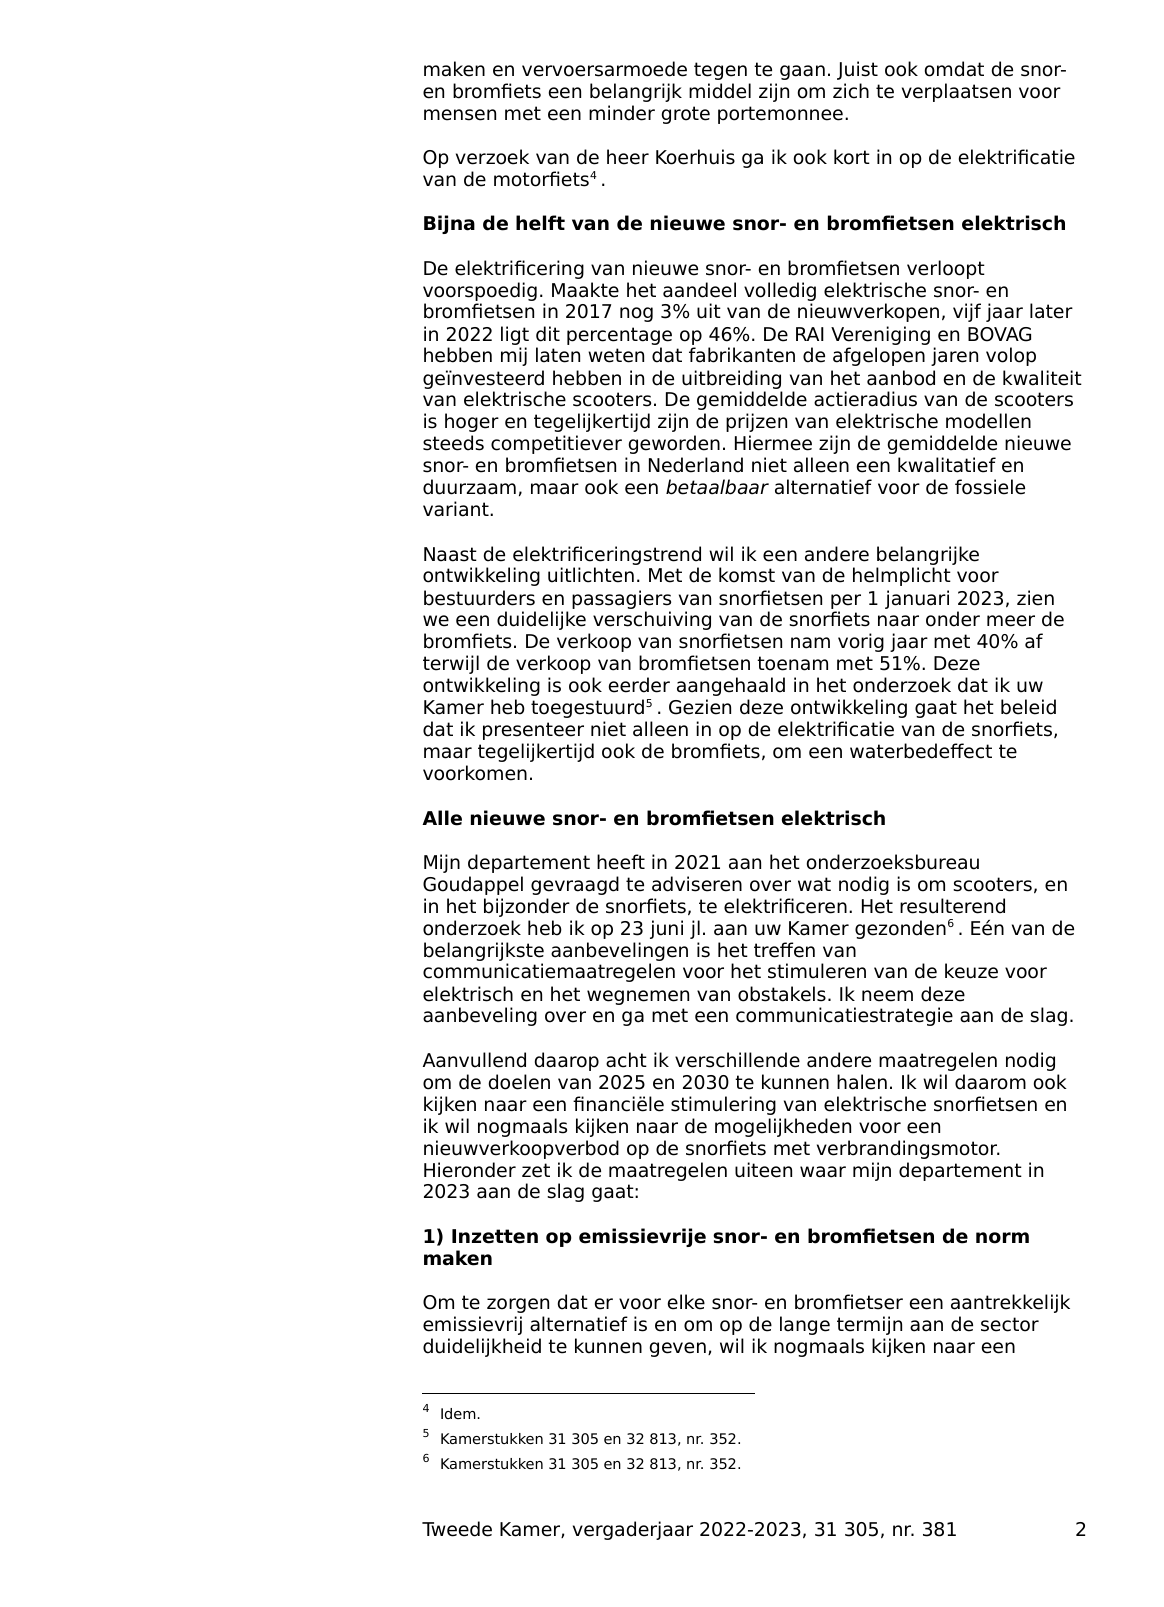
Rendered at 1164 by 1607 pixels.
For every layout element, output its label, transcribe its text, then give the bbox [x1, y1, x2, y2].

text Idem. [422, 1402, 1087, 1424]
text Op verzoek van de heer Koerhuis ga ik ook kort in op de elektrificatie van de motorfiets. [422, 147, 1087, 191]
subtitle Bijna de helft van de nieuwe snor- en bromfietsen elektrisch [422, 213, 1087, 235]
text maken en vervoersarmoede tegen te gaan. Juist ook omdat de snor- en bromfiets een belangrijk middel zijn om zich te verplaatsen voor mensen met een minder grote portemonnee. [422, 59, 1087, 125]
text Kamerstukken 31 305 en 32 813, nr. 352. [422, 1427, 1087, 1449]
subtitle Alle nieuwe snor- en bromfietsen elektrisch [422, 807, 1087, 829]
text Om te zorgen dat er voor elke snor- en bromfietser een aantrekkelijk emissievrij alternatief is en om op de lange termijn aan de sector duidelijkheid te kunnen geven, wil ik nogmaals kijken naar een [422, 1292, 1087, 1358]
text Aanvullend daarop acht ik verschillende andere maatregelen nodig om de doelen van 2025 en 2030 te kunnen halen. Ik wil daarom ook kijken naar een financiële stimulering van elektrische snorfietsen en ik wil nogmaals kijken naar de mogelijkheden voor een nieuwverkoopverbod op de snorfiets met verbrandingsmotor. Hieronder zet ik de maatregelen uiteen waar mijn departement in 2023 aan de slag gaat: [422, 1049, 1087, 1203]
text De elektrificering van nieuwe snor- en bromfietsen verloopt voorspoedig. Maakte het aandeel volledig elektrische snor- en bromfietsen in 2017 nog 3% uit van de nieuwverkopen, vijf jaar later in 2022 ligt dit percentage op 46%. De RAI Vereniging en BOVAG hebben mij laten weten dat fabrikanten de afgelopen jaren volop geïnvesteerd hebben in de uitbreiding van het aanbod en de kwaliteit van elektrische scooters. De gemiddelde actieradius van de scooters is hoger en tegelijkertijd zijn de prijzen van elektrische modellen steeds competitiever geworden. Hiermee zijn de gemiddelde nieuwe snor- en bromfietsen in Nederland niet alleen een kwalitatief en duurzaam, maar ook een betaalbaar alternatief voor de fossiele variant. [422, 257, 1087, 521]
text Naast de elektrificeringstrend wil ik een andere belangrijke ontwikkeling uitlichten. Met de komst van de helmplicht voor bestuurders en passagiers van snorfietsen per 1 januari 2023, zien we een duidelijke verschuiving van de snorfiets naar onder meer de bromfiets. De verkoop van snorfietsen nam vorig jaar met 40% af terwijl de verkoop van bromfietsen toenam met 51%. Deze ontwikkeling is ook eerder aangehaald in het onderzoek dat ik uw Kamer heb toegestuurd. Gezien deze ontwikkeling gaat het beleid dat ik presenteer niet alleen in op de elektrificatie van de snorfiets, maar tegelijkertijd ook de bromfiets, om een waterbedeffect te voorkomen. [422, 543, 1087, 785]
text Kamerstukken 31 305 en 32 813, nr. 352. [422, 1452, 1087, 1474]
subtitle 1) Inzetten op emissievrije snor- en bromfietsen de norm maken [422, 1226, 1087, 1269]
text Mijn departement heeft in 2021 aan het onderzoeksbureau Goudappel gevraagd te adviseren over wat nodig is om scooters, en in het bijzonder de snorfiets, te elektrificeren. Het resulterend onderzoek heb ik op 23 juni jl. aan uw Kamer gezonden. Eén van de belangrijkste aanbevelingen is het treffen van communicatiemaatregelen voor het stimuleren van de keuze voor elektrisch en het wegnemen van obstakels. Ik neem deze aanbeveling over en ga met een communicatiestrategie aan de slag. [422, 852, 1087, 1027]
